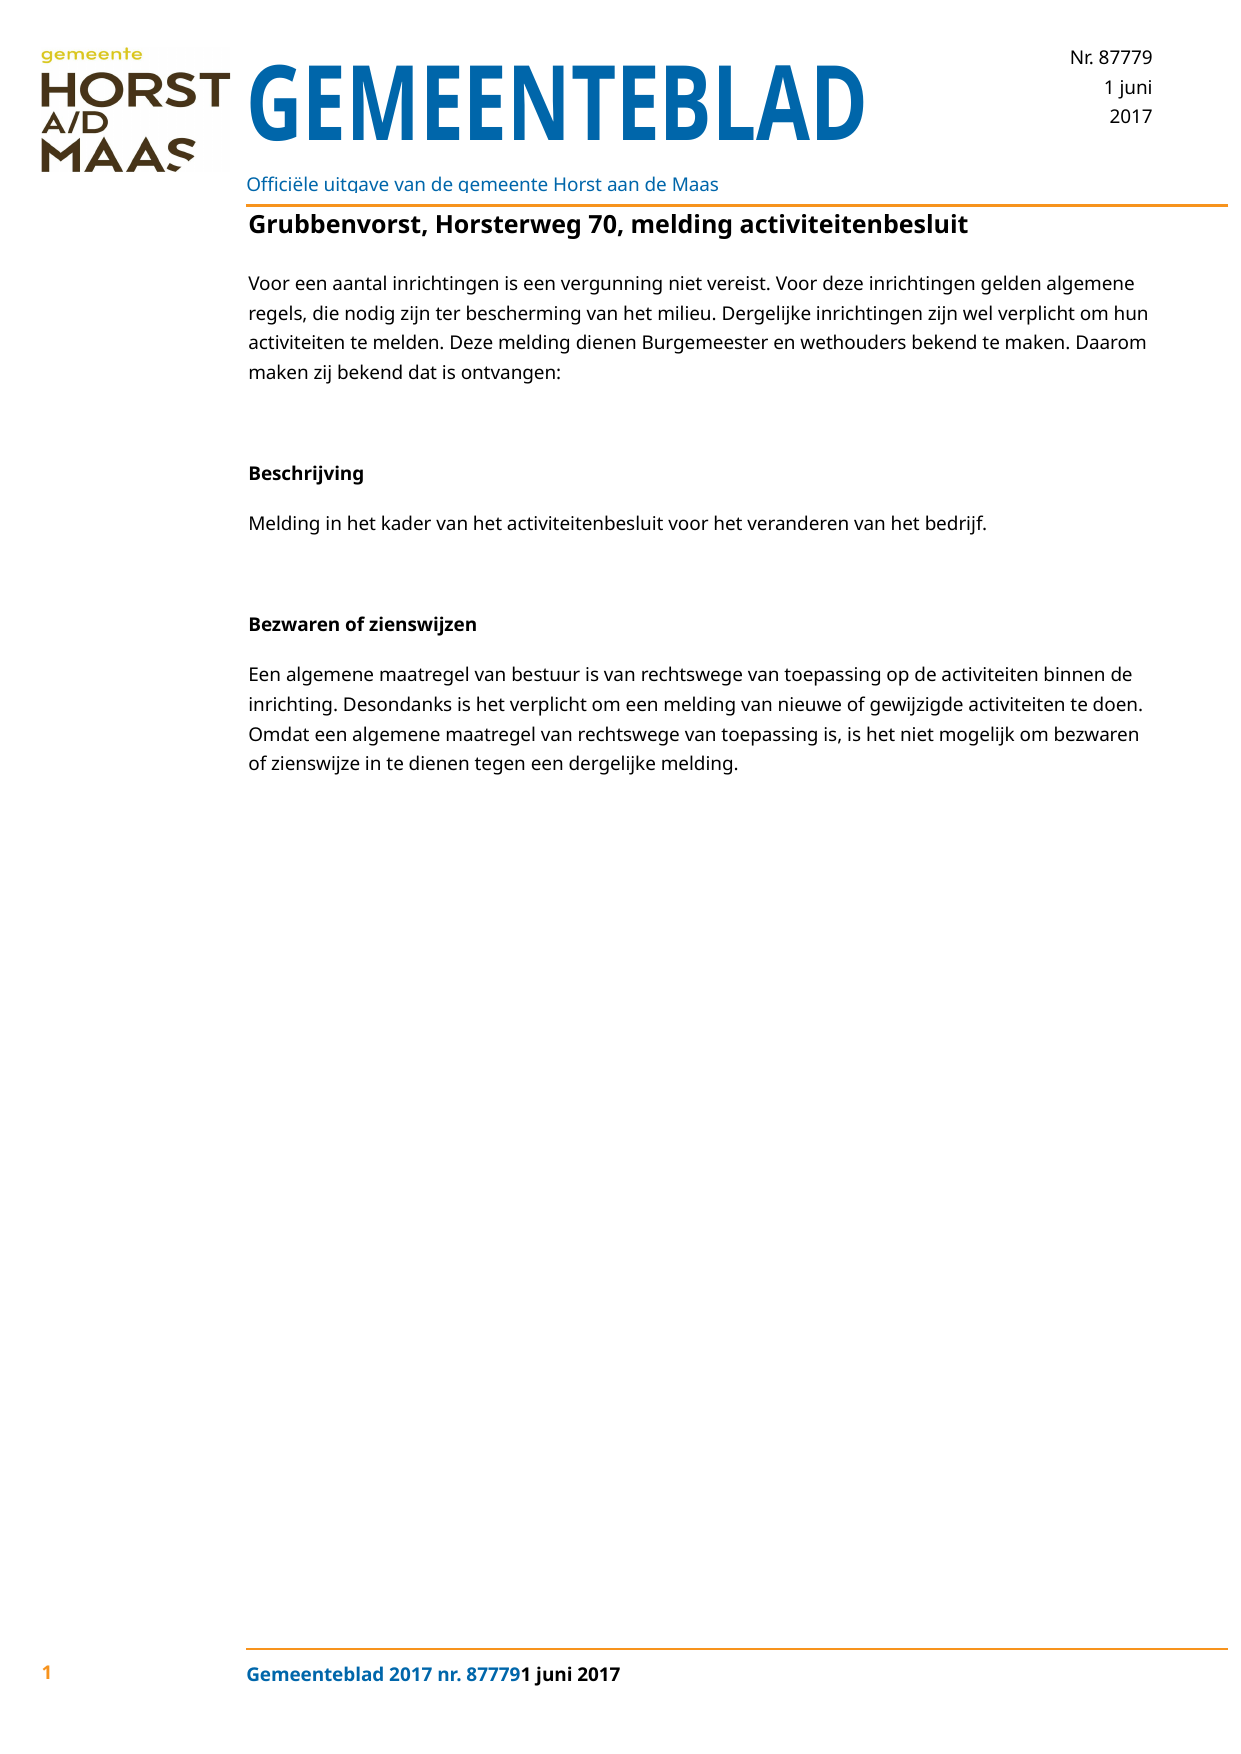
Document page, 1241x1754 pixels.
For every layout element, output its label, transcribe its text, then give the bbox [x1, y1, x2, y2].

text Bezwaren of zienswijzen [248, 611, 1152, 637]
text Een algemene maatregel van bestuur is van rechtswege van toepassing op de activiteiten binnen de inrichting. Desondanks is het verplicht om een melding van nieuwe of gewijzigde activiteiten te doen. Omdat een algemene maatregel van rechtswege van toepassing is, is het niet mogelijk om bezwaren of zienswijze in te dienen tegen een dergelijke melding. [248, 662, 1152, 776]
text Grubbenvorst, Horsterweg 70, melding activiteitenbesluit [248, 207, 1152, 241]
text Voor een aantal inrichtingen is een vergunning niet vereist. Voor deze inrichtingen gelden algemene regels, die nodig zijn ter bescherming van het milieu. Dergelijke inrichtingen zijn wel verplicht om hun activiteiten te melden. Deze melding dienen Burgemeester en wethouders bekend te maken. Daarom maken zij bekend dat is ontvangen: [248, 270, 1152, 385]
text Melding in het kader van het activiteitenbesluit voor het veranderen van het bedrijf. [248, 510, 1152, 536]
picture [41, 47, 231, 172]
text Beschrijving [248, 460, 1152, 486]
